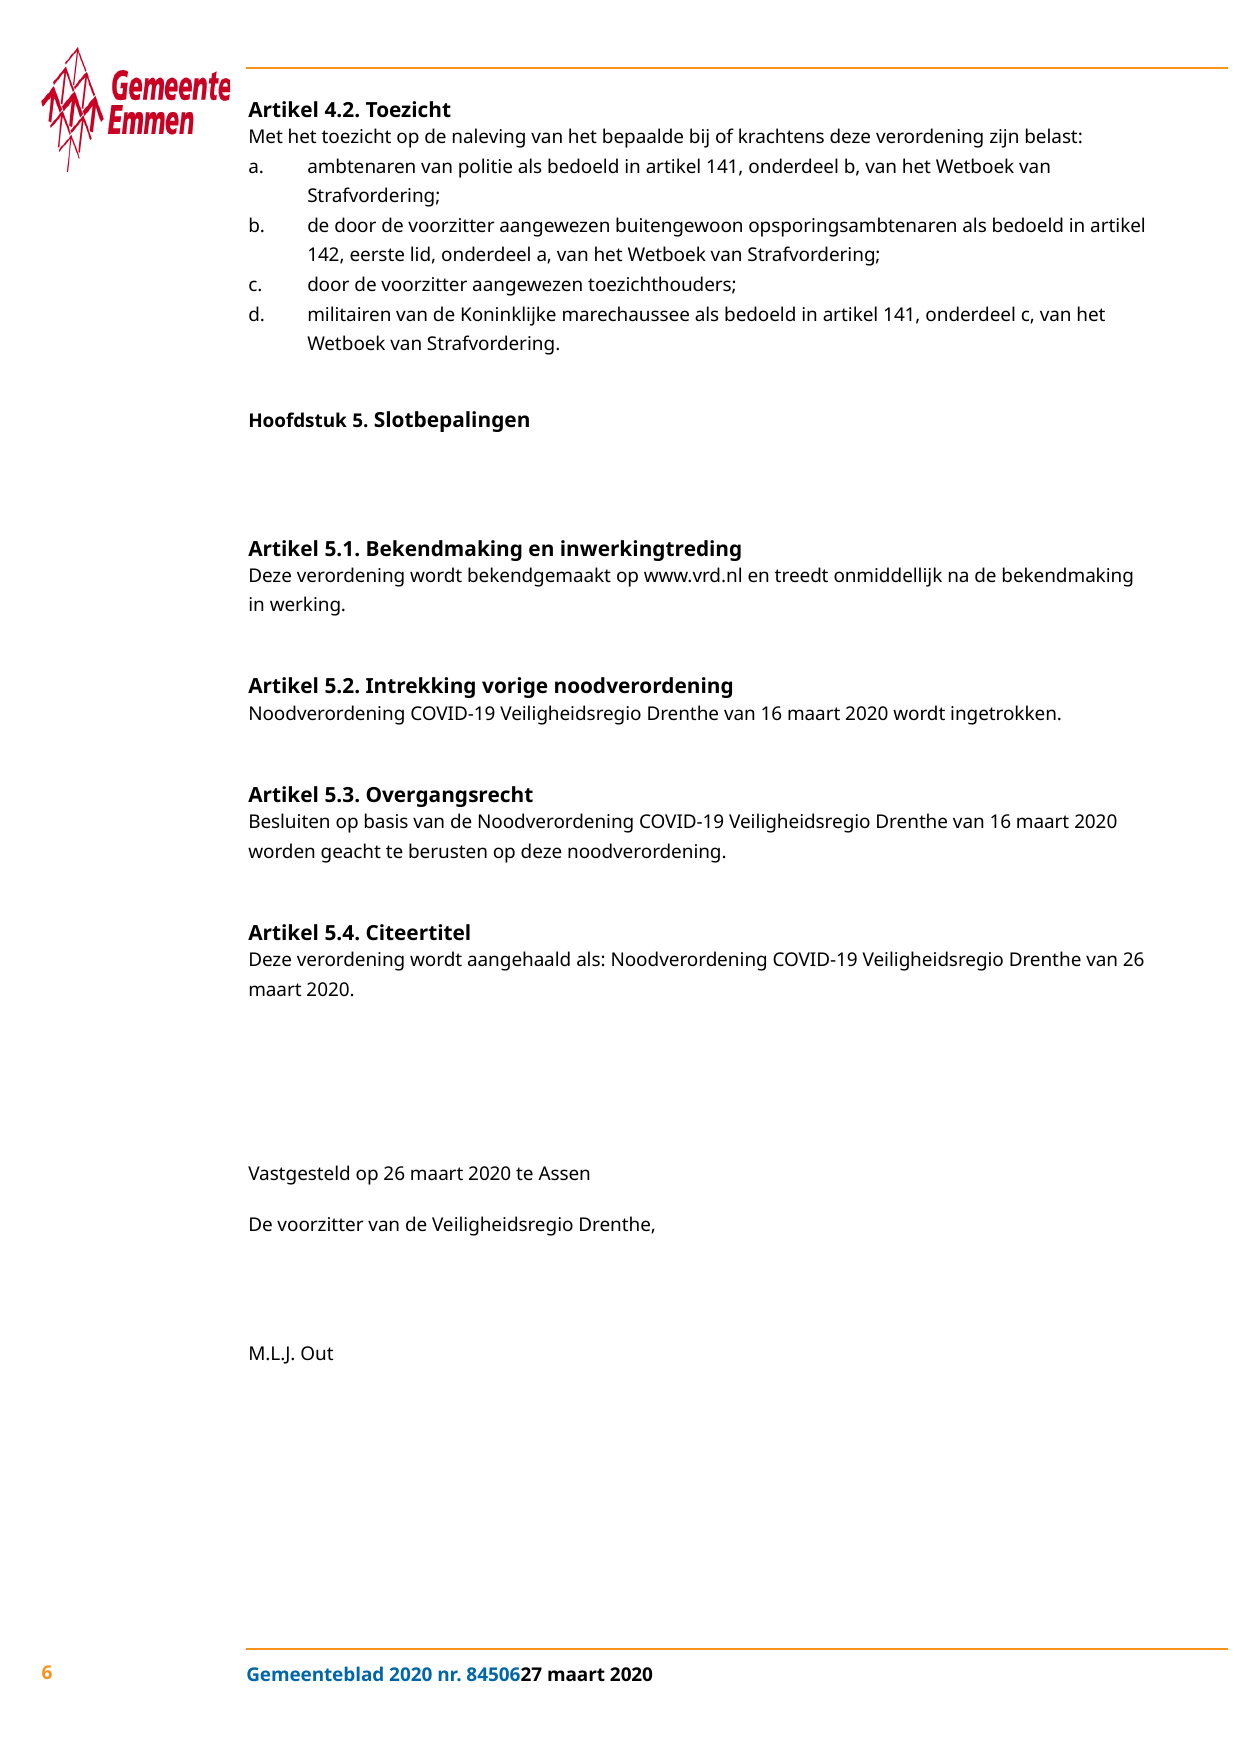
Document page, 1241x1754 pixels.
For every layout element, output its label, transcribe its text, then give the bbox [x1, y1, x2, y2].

text Met het toezicht op de naleving van het bepaalde bij of krachtens deze verordening zijn belast: [248, 123, 1152, 149]
text Vastgesteld op 26 maart 2020 te Assen [248, 1160, 1152, 1186]
text Deze verordening wordt bekendgemaakt op www.vrd.nl en treedt onmiddellijk na de bekendmaking in werking. [248, 562, 1152, 617]
list de door de voorzitter aangewezen buitengewoon opsporingsambtenaren als bedoeld in artikel 142, eerste lid, onderdeel a, van het Wetboek van Strafvordering; [248, 212, 1152, 267]
text Besluiten op basis van de Noodverordening COVID-19 Veiligheidsregio Drenthe van 16 maart 2020 worden geacht te berusten op deze noodverordening. [248, 808, 1152, 864]
text Artikel 5.2. Intrekking vorige noodverordening [248, 672, 1152, 700]
text De voorzitter van de Veiligheidsregio Drenthe, [248, 1211, 1152, 1237]
text Artikel 5.4. Citeertitel [248, 918, 1152, 947]
text Artikel 5.3. Overgangsrecht [248, 780, 1152, 808]
picture [41, 47, 231, 172]
list militairen van de Koninklijke marechaussee als bedoeld in artikel 141, onderdeel c, van het Wetboek van Strafvordering. [248, 301, 1152, 356]
list ambtenaren van politie als bedoeld in artikel 141, onderdeel b, van het Wetboek van Strafvordering; [248, 153, 1152, 208]
text Artikel 5.1. Bekendmaking en inwerkingtreding [248, 534, 1152, 562]
text Hoofdstuk 5. Slotbepalingen [248, 406, 1152, 434]
text Artikel 4.2. Toezicht [248, 95, 1152, 123]
text Deze verordening wordt aangehaald als: Noodverordening COVID-19 Veiligheidsregio Drenthe van 26 maart 2020. [248, 947, 1152, 1002]
text Noodverordening COVID-19 Veiligheidsregio Drenthe van 16 maart 2020 wordt ingetrokken. [248, 700, 1152, 726]
text M.L.J. Out [248, 1340, 1152, 1366]
list door de voorzitter aangewezen toezichthouders; [248, 271, 1152, 297]
